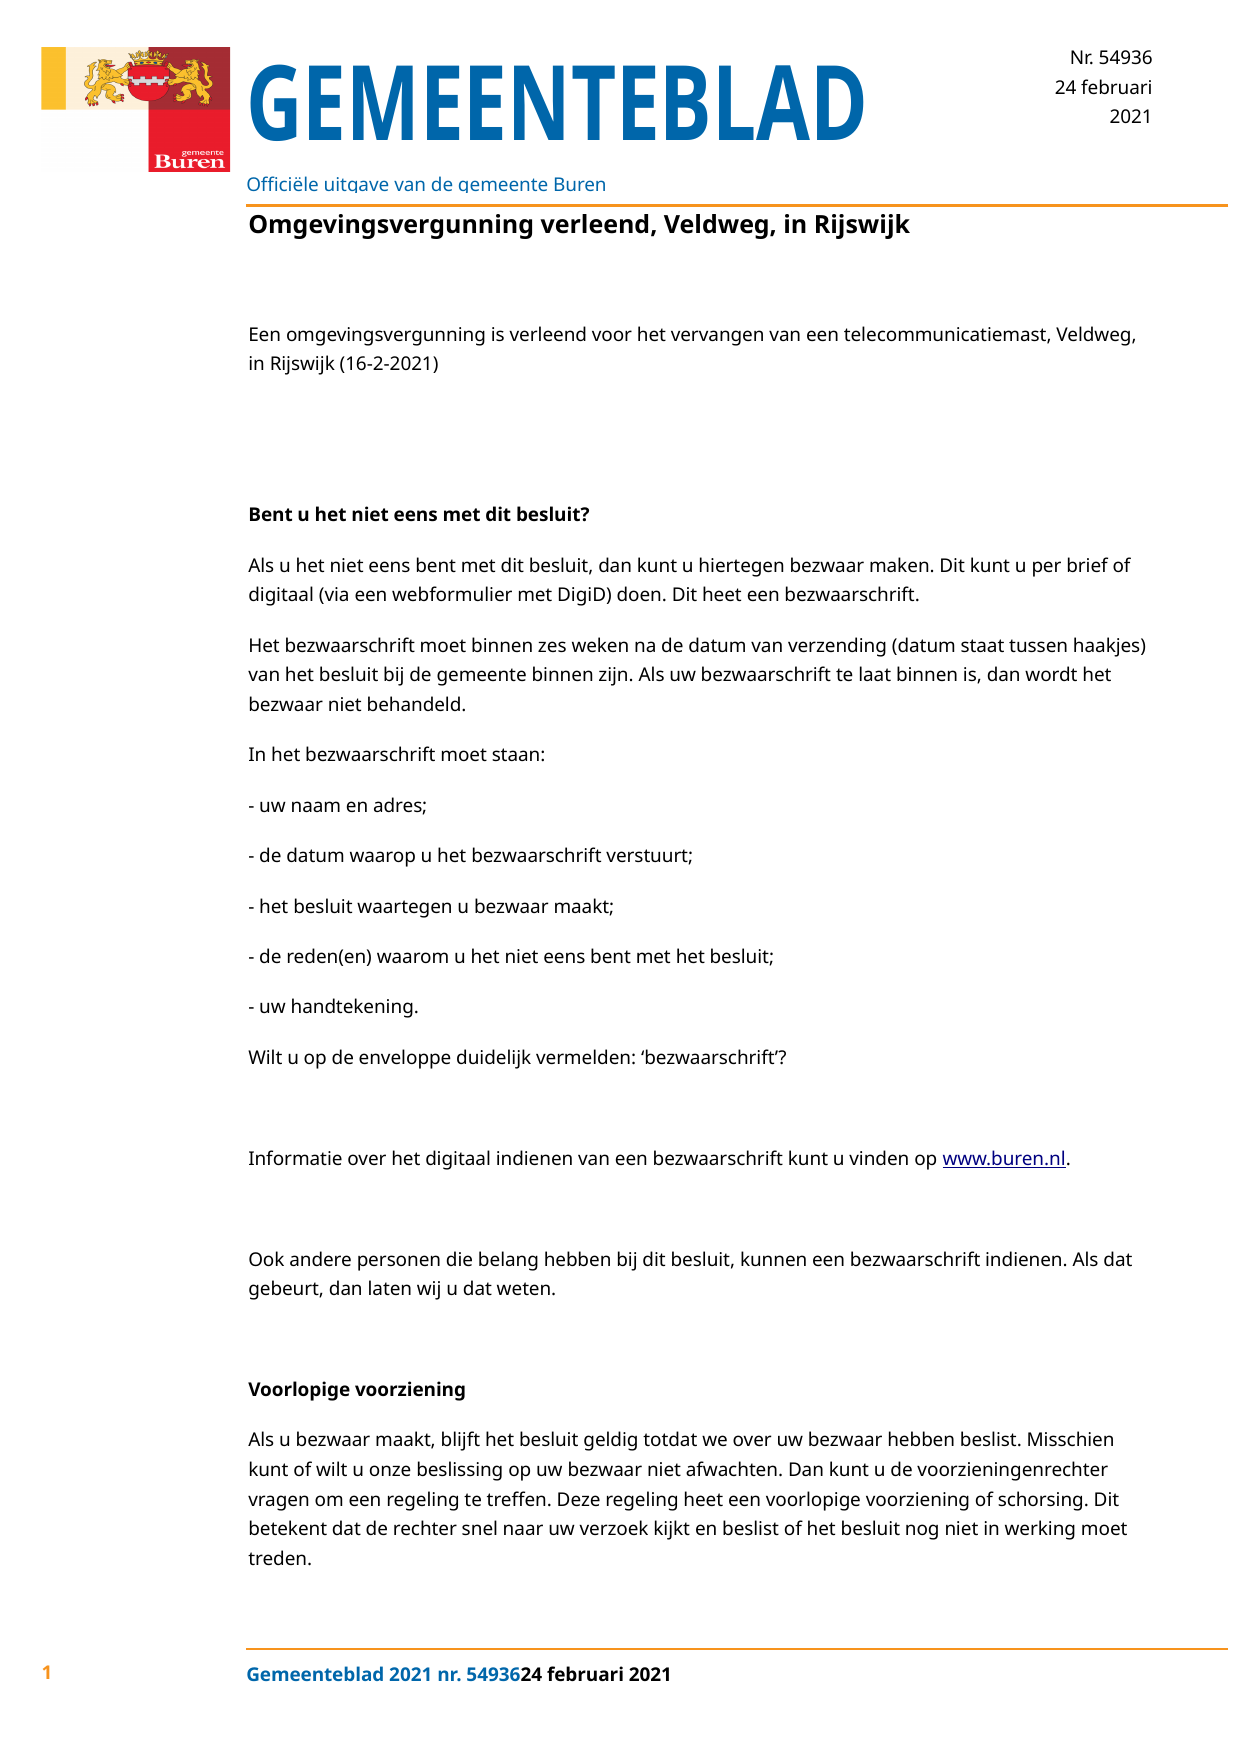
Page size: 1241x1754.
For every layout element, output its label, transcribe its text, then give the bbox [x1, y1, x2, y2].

text Als u het niet eens bent met dit besluit, dan kunt u hiertegen bezwaar maken. Dit kunt u per brief of digitaal (via een webformulier met DigiD) doen. Dit heet een bezwaarschrift. [248, 552, 1152, 607]
text Als u bezwaar maakt, blijft het besluit geldig totdat we over uw bezwaar hebben beslist. Misschien kunt of wilt u onze beslissing op uw bezwaar niet afwachten. Dan kunt u de voorzieningenrechter vragen om een regeling te treffen. Deze regeling heet een voorlopige voorziening of schorsing. Dit betekent dat de rechter snel naar uw verzoek kijkt en beslist of het besluit nog niet in werking moet treden. [248, 1427, 1152, 1571]
picture [41, 47, 231, 172]
text - het besluit waartegen u bezwaar maakt; [248, 893, 1152, 918]
text - uw naam en adres; [248, 792, 1152, 818]
text Bent u het niet eens met dit besluit? [248, 502, 1152, 527]
text Voorlopige voorziening [248, 1376, 1152, 1402]
text - uw handtekening. [248, 994, 1152, 1019]
text Wilt u op de enveloppe duidelijk vermelden: ‘bezwaarschrift’? [248, 1044, 1152, 1070]
text Een omgevingsvergunning is verleend voor het vervangen van een telecommunicatiemast, Veldweg, in Rijswijk (16-2-2021) [248, 321, 1152, 376]
text Omgevingsvergunning verleend, Veldweg, in Rijswijk [248, 207, 1152, 241]
text - de datum waarop u het bezwaarschrift verstuurt; [248, 842, 1152, 868]
text Het bezwaarschrift moet binnen zes weken na de datum van verzending (datum staat tussen haakjes) van het besluit bij de gemeente binnen zijn. Als uw bezwaarschrift te laat binnen is, dan wordt het bezwaar niet behandeld. [248, 632, 1152, 717]
text Ook andere personen die belang hebben bij dit besluit, kunnen een bezwaarschrift indienen. Als dat gebeurt, dan laten wij u dat weten. [248, 1246, 1152, 1301]
text In het bezwaarschrift moet staan: [248, 742, 1152, 767]
text Informatie over het digitaal indienen van een bezwaarschrift kunt u vinden op www.buren.nl. [248, 1145, 1152, 1171]
text - de reden(en) waarom u het niet eens bent met het besluit; [248, 943, 1152, 969]
